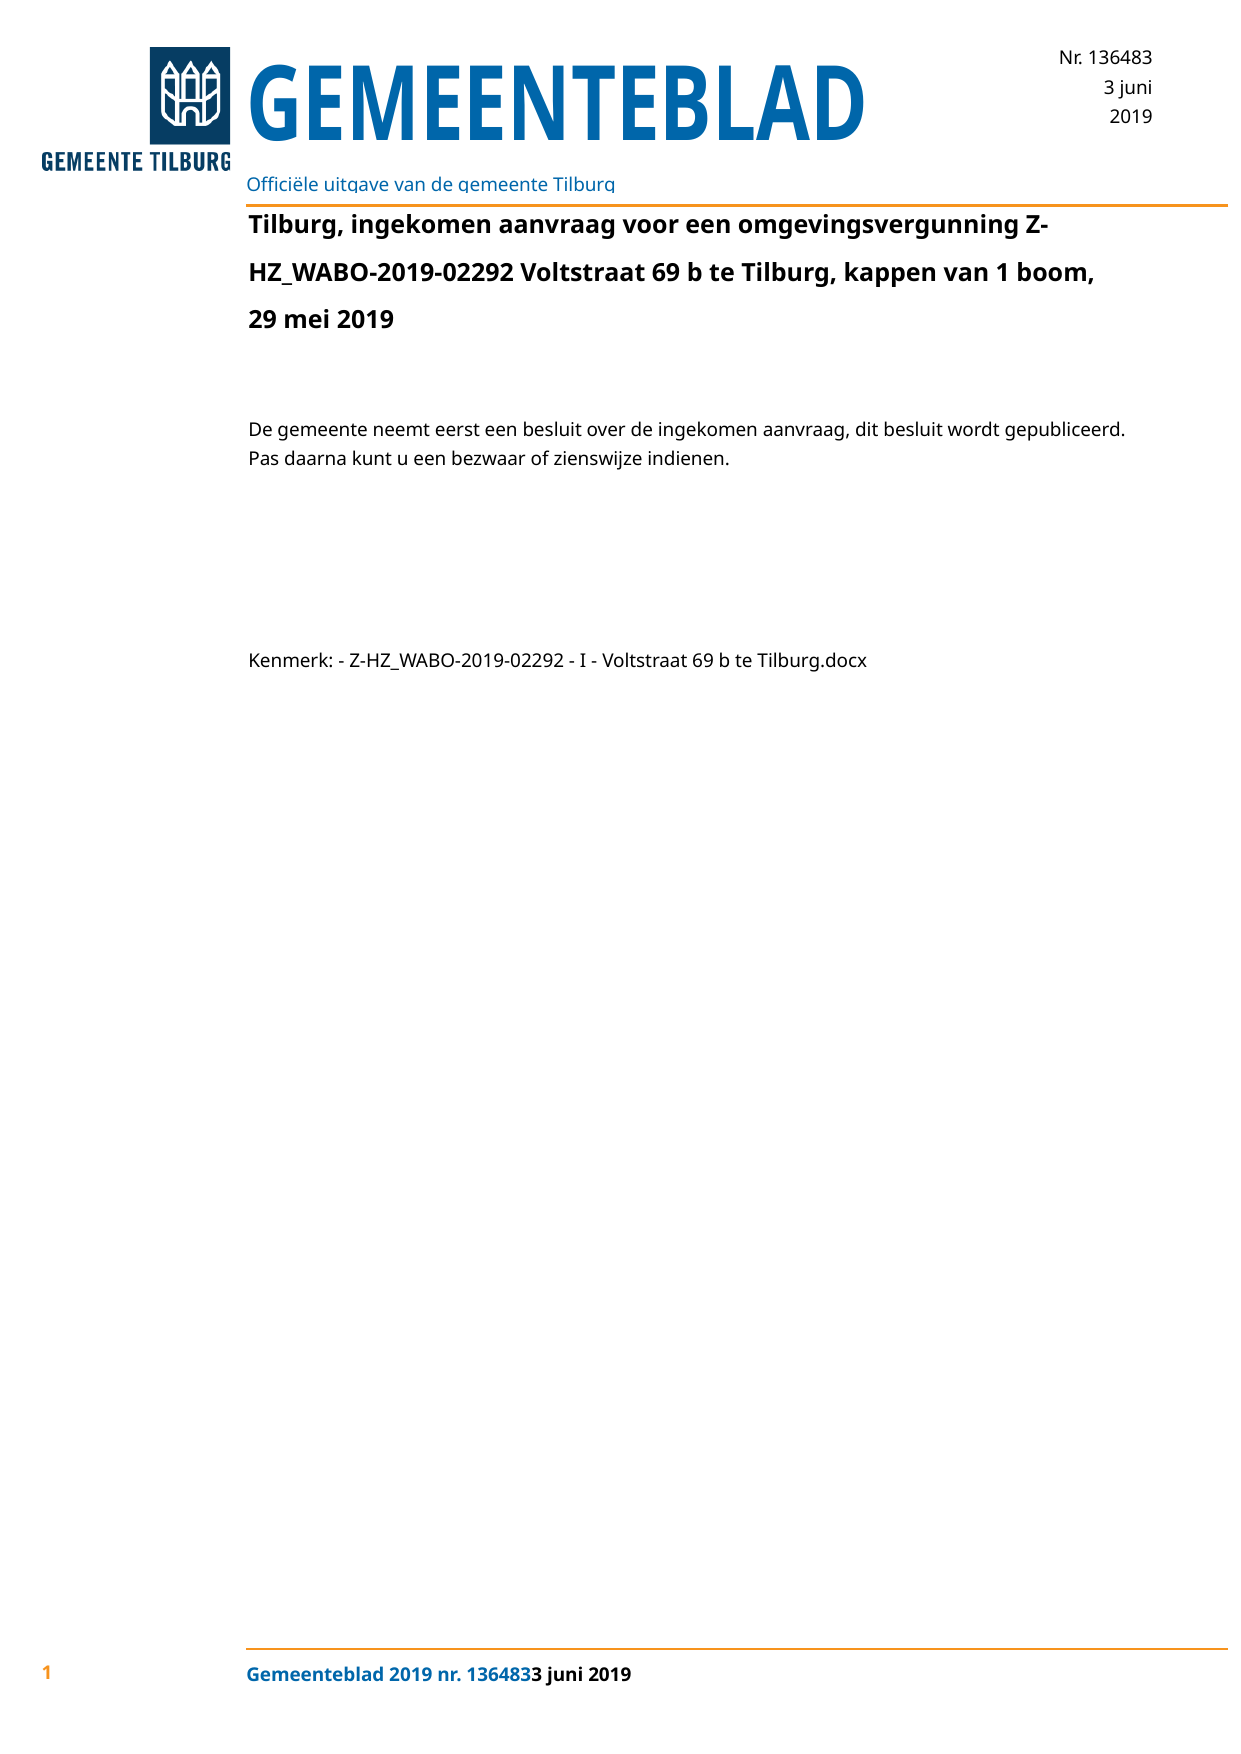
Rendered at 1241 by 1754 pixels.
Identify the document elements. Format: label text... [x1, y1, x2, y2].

text Tilburg, ingekomen aanvraag voor een omgevingsvergunning Z-HZ_WABO-2019-02292 Voltstraat 69 b te Tilburg, kappen van 1 boom, 29 mei 2019 [248, 207, 1152, 336]
picture [41, 47, 231, 172]
text Kenmerk: - Z-HZ_WABO-2019-02292 - I - Voltstraat 69 b te Tilburg.docx [248, 647, 1152, 673]
text De gemeente neemt eerst een besluit over de ingekomen aanvraag, dit besluit wordt gepubliceerd. Pas daarna kunt u een bezwaar of zienswijze indienen. [248, 416, 1152, 471]
